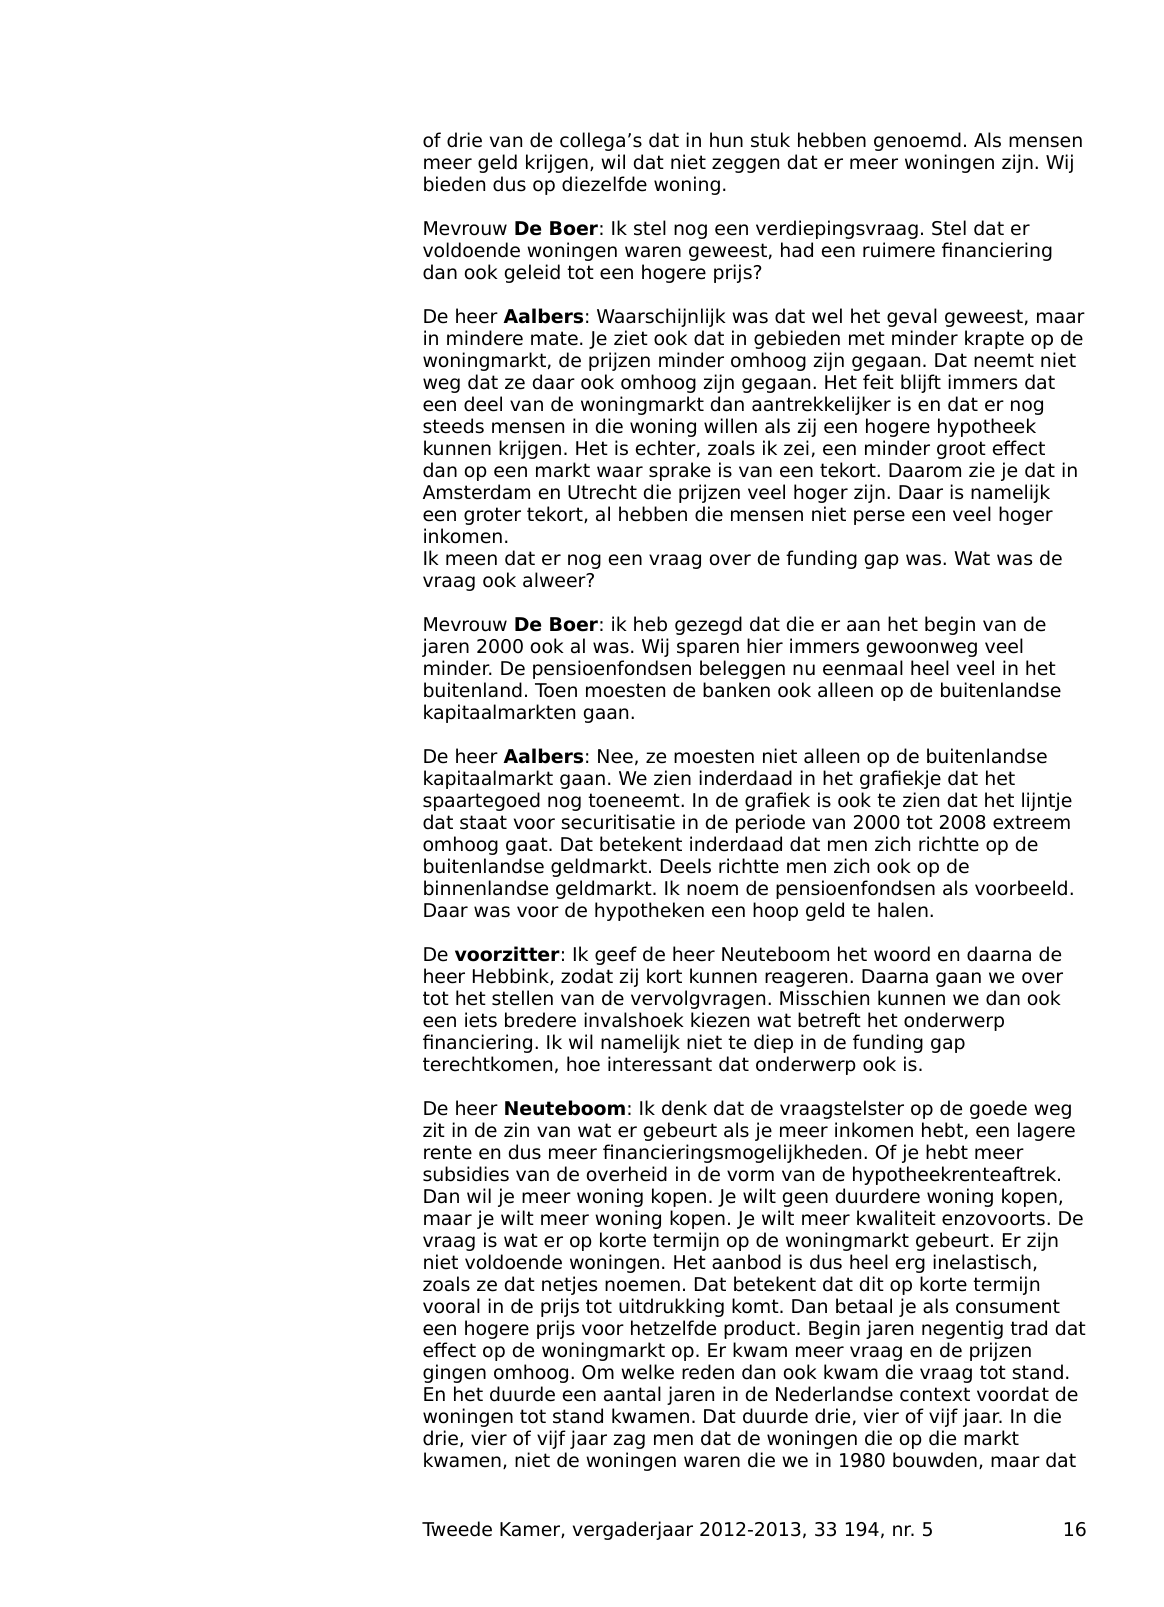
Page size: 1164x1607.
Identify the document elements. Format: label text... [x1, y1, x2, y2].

text Mevrouw De Boer: ik heb gezegd dat die er aan het begin van de jaren 2000 ook al was. Wij sparen hier immers gewoonweg veel minder. De pensioenfondsen beleggen nu eenmaal heel veel in het buitenland. Toen moesten de banken ook alleen op de buitenlandse kapitaalmarkten gaan. [422, 614, 1087, 724]
text Ik meen dat er nog een vraag over de funding gap was. Wat was de vraag ook alweer? [422, 548, 1087, 592]
text of drie van de collega’s dat in hun stuk hebben genoemd. Als mensen meer geld krijgen, wil dat niet zeggen dat er meer woningen zijn. Wij bieden dus op diezelfde woning. [422, 130, 1087, 196]
text Mevrouw De Boer: Ik stel nog een verdiepingsvraag. Stel dat er voldoende woningen waren geweest, had een ruimere financiering dan ook geleid tot een hogere prijs? [422, 218, 1087, 284]
text De heer Neuteboom: Ik denk dat de vraagstelster op de goede weg zit in de zin van wat er gebeurt als je meer inkomen hebt, een lagere rente en dus meer financieringsmogelijkheden. Of je hebt meer subsidies van de overheid in de vorm van de hypotheekrenteaftrek. Dan wil je meer woning kopen. Je wilt geen duurdere woning kopen, maar je wilt meer woning kopen. Je wilt meer kwaliteit enzovoorts. De vraag is wat er op korte termijn op de woningmarkt gebeurt. Er zijn niet voldoende woningen. Het aanbod is dus heel erg inelastisch, zoals ze dat netjes noemen. Dat betekent dat dit op korte termijn vooral in de prijs tot uitdrukking komt. Dan betaal je als consument een hogere prijs voor hetzelfde product. Begin jaren negentig trad dat effect op de woningmarkt op. Er kwam meer vraag en de prijzen gingen omhoog. Om welke reden dan ook kwam die vraag tot stand. En het duurde een aantal jaren in de Nederlandse context voordat de woningen tot stand kwamen. Dat duurde drie, vier of vijf jaar. In die drie, vier of vijf jaar zag men dat de woningen die op die markt kwamen, niet de woningen waren die we in 1980 bouwden, maar dat [422, 1098, 1087, 1472]
text De voorzitter: Ik geef de heer Neuteboom het woord en daarna de heer Hebbink, zodat zij kort kunnen reageren. Daarna gaan we over tot het stellen van de vervolgvragen. Misschien kunnen we dan ook een iets bredere invalshoek kiezen wat betreft het onderwerp financiering. Ik wil namelijk niet te diep in de funding gap terechtkomen, hoe interessant dat onderwerp ook is. [422, 944, 1087, 1076]
text De heer Aalbers: Waarschijnlijk was dat wel het geval geweest, maar in mindere mate. Je ziet ook dat in gebieden met minder krapte op de woningmarkt, de prijzen minder omhoog zijn gegaan. Dat neemt niet weg dat ze daar ook omhoog zijn gegaan. Het feit blijft immers dat een deel van de woningmarkt dan aantrekkelijker is en dat er nog steeds mensen in die woning willen als zij een hogere hypotheek kunnen krijgen. Het is echter, zoals ik zei, een minder groot effect dan op een markt waar sprake is van een tekort. Daarom zie je dat in Amsterdam en Utrecht die prijzen veel hoger zijn. Daar is namelijk een groter tekort, al hebben die mensen niet perse een veel hoger inkomen. [422, 306, 1087, 548]
text De heer Aalbers: Nee, ze moesten niet alleen op de buitenlandse kapitaalmarkt gaan. We zien inderdaad in het grafiekje dat het spaartegoed nog toeneemt. In de grafiek is ook te zien dat het lijntje dat staat voor securitisatie in de periode van 2000 tot 2008 extreem omhoog gaat. Dat betekent inderdaad dat men zich richtte op de buitenlandse geldmarkt. Deels richtte men zich ook op de binnenlandse geldmarkt. Ik noem de pensioenfondsen als voorbeeld. Daar was voor de hypotheken een hoop geld te halen. [422, 746, 1087, 922]
